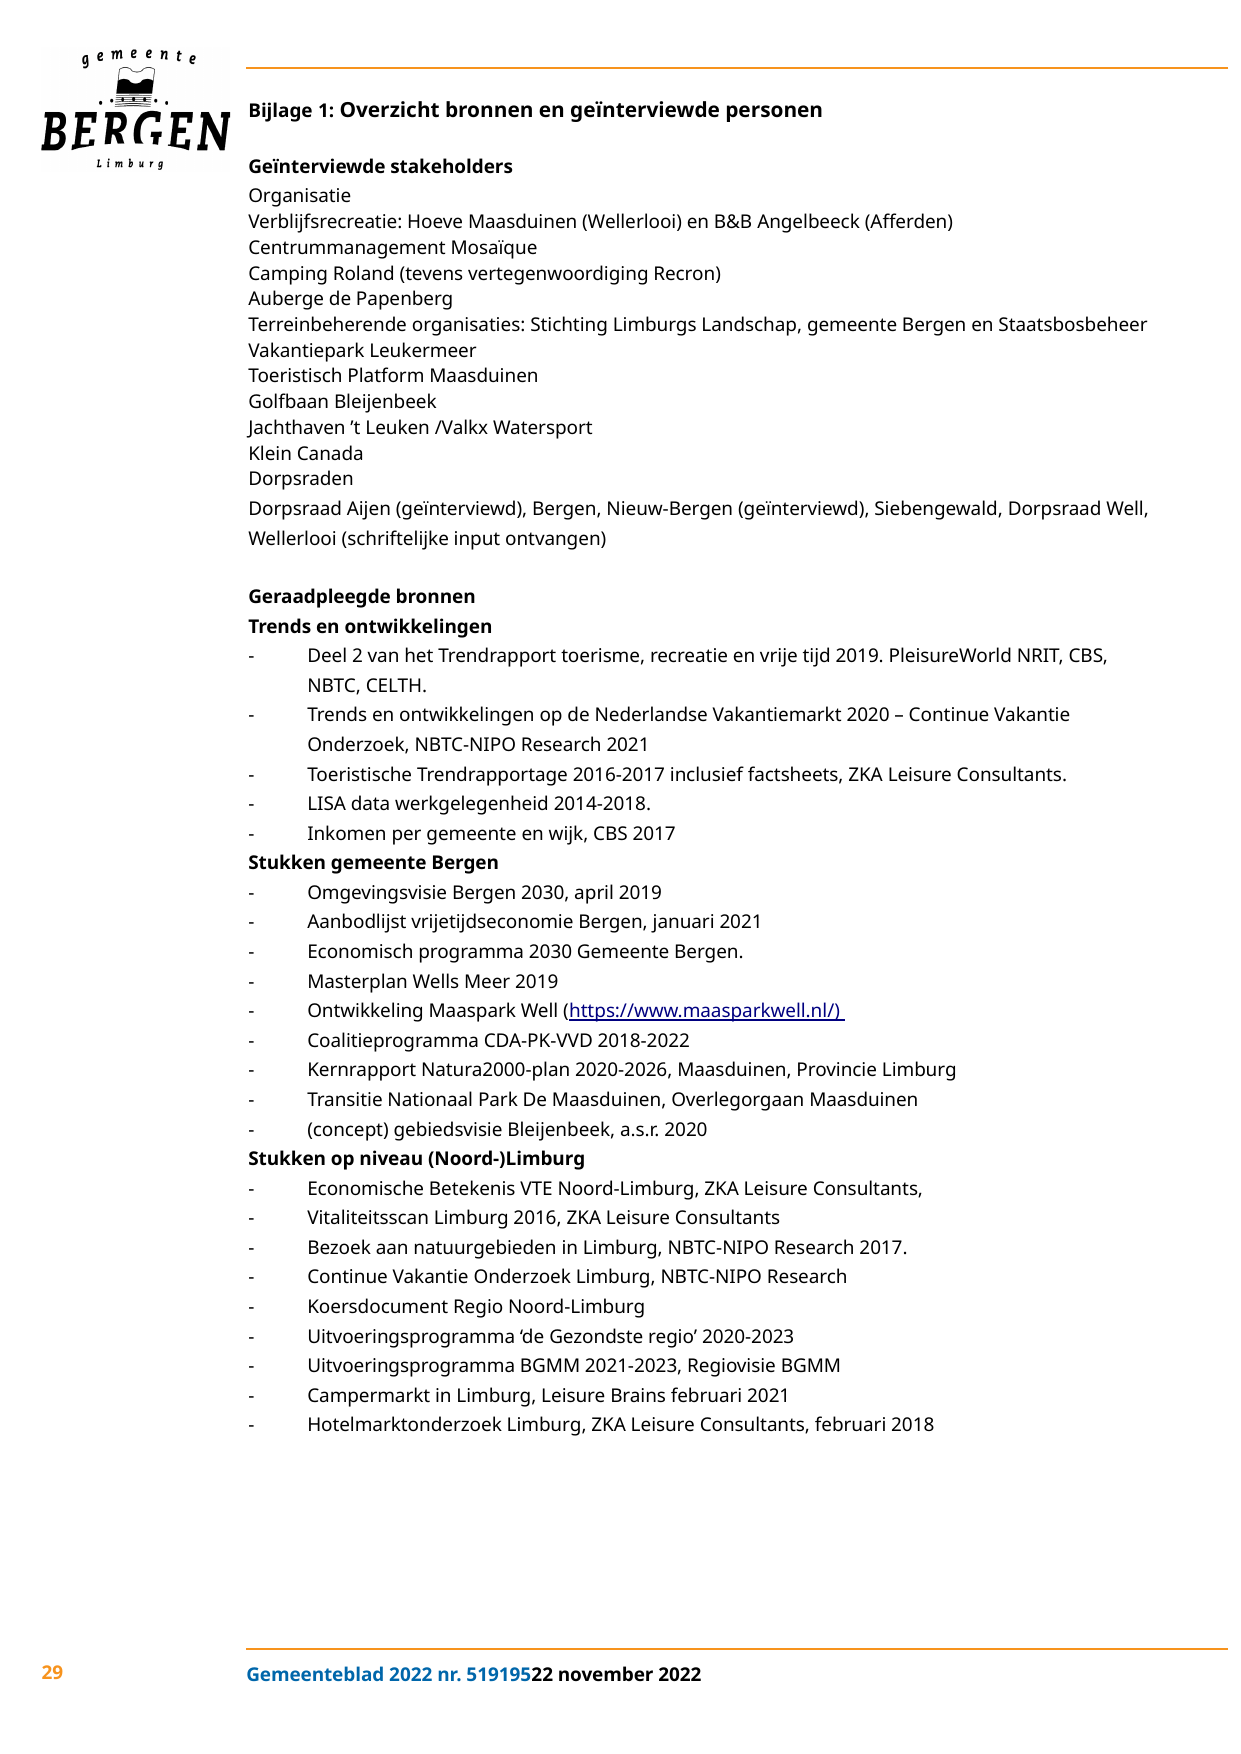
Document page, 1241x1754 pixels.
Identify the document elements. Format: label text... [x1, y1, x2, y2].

text Bijlage 1: Overzicht bronnen en geïnterviewde personen [248, 95, 1152, 123]
list Trends en ontwikkelingen op de Nederlandse Vakantiemarkt 2020 – Continue Vakantie Onderzoek, NBTC-NIPO Research 2021 [248, 702, 1152, 757]
table_cell Klein Canada [248, 440, 1152, 466]
text Trends en ontwikkelingen [248, 613, 1152, 639]
picture [41, 47, 231, 172]
list Deel 2 van het Trendrapport toerisme, recreatie en vrije tijd 2019. PleisureWorld NRIT, CBS, NBTC, CELTH. [248, 642, 1152, 698]
list Aanbodlijst vrijetijdseconomie Bergen, januari 2021 [248, 909, 1152, 934]
list Omgevingsvisie Bergen 2030, april 2019 [248, 879, 1152, 905]
list Continue Vakantie Onderzoek Limburg, NBTC-NIPO Research [248, 1264, 1152, 1289]
list Coalitieprogramma CDA-PK-VVD 2018-2022 [248, 1027, 1152, 1053]
table_cell Verblijfsrecreatie: Hoeve Maasduinen (Wellerlooi) en B&B Angelbeeck (Afferden) [248, 208, 1152, 234]
table_cell Camping Roland (tevens vertegenwoordiging Recron) [248, 260, 1152, 286]
text Geraadpleegde bronnen [248, 583, 1152, 609]
text Stukken op niveau (Noord-)Limburg [248, 1145, 1152, 1171]
list Uitvoeringsprogramma ‘de Gezondste regio’ 2020-2023 [248, 1323, 1152, 1349]
table_cell Golfbaan Bleijenbeek [248, 389, 1152, 414]
list Vitaliteitsscan Limburg 2016, ZKA Leisure Consultants [248, 1204, 1152, 1230]
table_cell Dorpsraden Dorpsraad Aijen (geïnterviewd), Bergen, Nieuw-Bergen (geïnterviewd), Siebengewald, Dorpsraad Well, Wellerlooi (schriftelijke input ontvangen) [248, 466, 1152, 551]
list Ontwikkeling Maaspark Well (https://www.maasparkwell.nl/) [248, 997, 1152, 1023]
table_cell Centrummanagement Mosaïque [248, 234, 1152, 260]
list Transitie Nationaal Park De Maasduinen, Overlegorgaan Maasduinen [248, 1086, 1152, 1112]
list Inkomen per gemeente en wijk, CBS 2017 [248, 820, 1152, 846]
list LISA data werkgelegenheid 2014-2018. [248, 790, 1152, 816]
list Kernrapport Natura2000-plan 2020-2026, Maasduinen, Provincie Limburg [248, 1057, 1152, 1082]
table_header Organisatie [248, 183, 1152, 208]
list Campermarkt in Limburg, Leisure Brains februari 2021 [248, 1382, 1152, 1408]
text Geïnterviewde stakeholders [248, 153, 1152, 179]
list Masterplan Wells Meer 2019 [248, 968, 1152, 994]
list Koersdocument Regio Noord-Limburg [248, 1293, 1152, 1319]
list Hotelmarktonderzoek Limburg, ZKA Leisure Consultants, februari 2018 [248, 1412, 1152, 1437]
list Economisch programma 2030 Gemeente Bergen. [248, 938, 1152, 964]
list (concept) gebiedsvisie Bleijenbeek, a.s.r. 2020 [248, 1116, 1152, 1142]
list Economische Betekenis VTE Noord-Limburg, ZKA Leisure Consultants, [248, 1175, 1152, 1201]
table_cell Jachthaven ’t Leuken /Valkx Watersport [248, 414, 1152, 440]
table_cell Terreinbeherende organisaties: Stichting Limburgs Landschap, gemeente Bergen en Staatsbosbeheer [248, 311, 1152, 337]
list Toeristische Trendrapportage 2016-2017 inclusief factsheets, ZKA Leisure Consultants. [248, 761, 1152, 787]
list Bezoek aan natuurgebieden in Limburg, NBTC-NIPO Research 2017. [248, 1234, 1152, 1260]
text Stukken gemeente Bergen [248, 849, 1152, 875]
table_cell Auberge de Papenberg [248, 286, 1152, 311]
table_cell Vakantiepark Leukermeer [248, 337, 1152, 363]
table_cell Toeristisch Platform Maasduinen [248, 363, 1152, 388]
list Uitvoeringsprogramma BGMM 2021-2023, Regiovisie BGMM [248, 1352, 1152, 1378]
